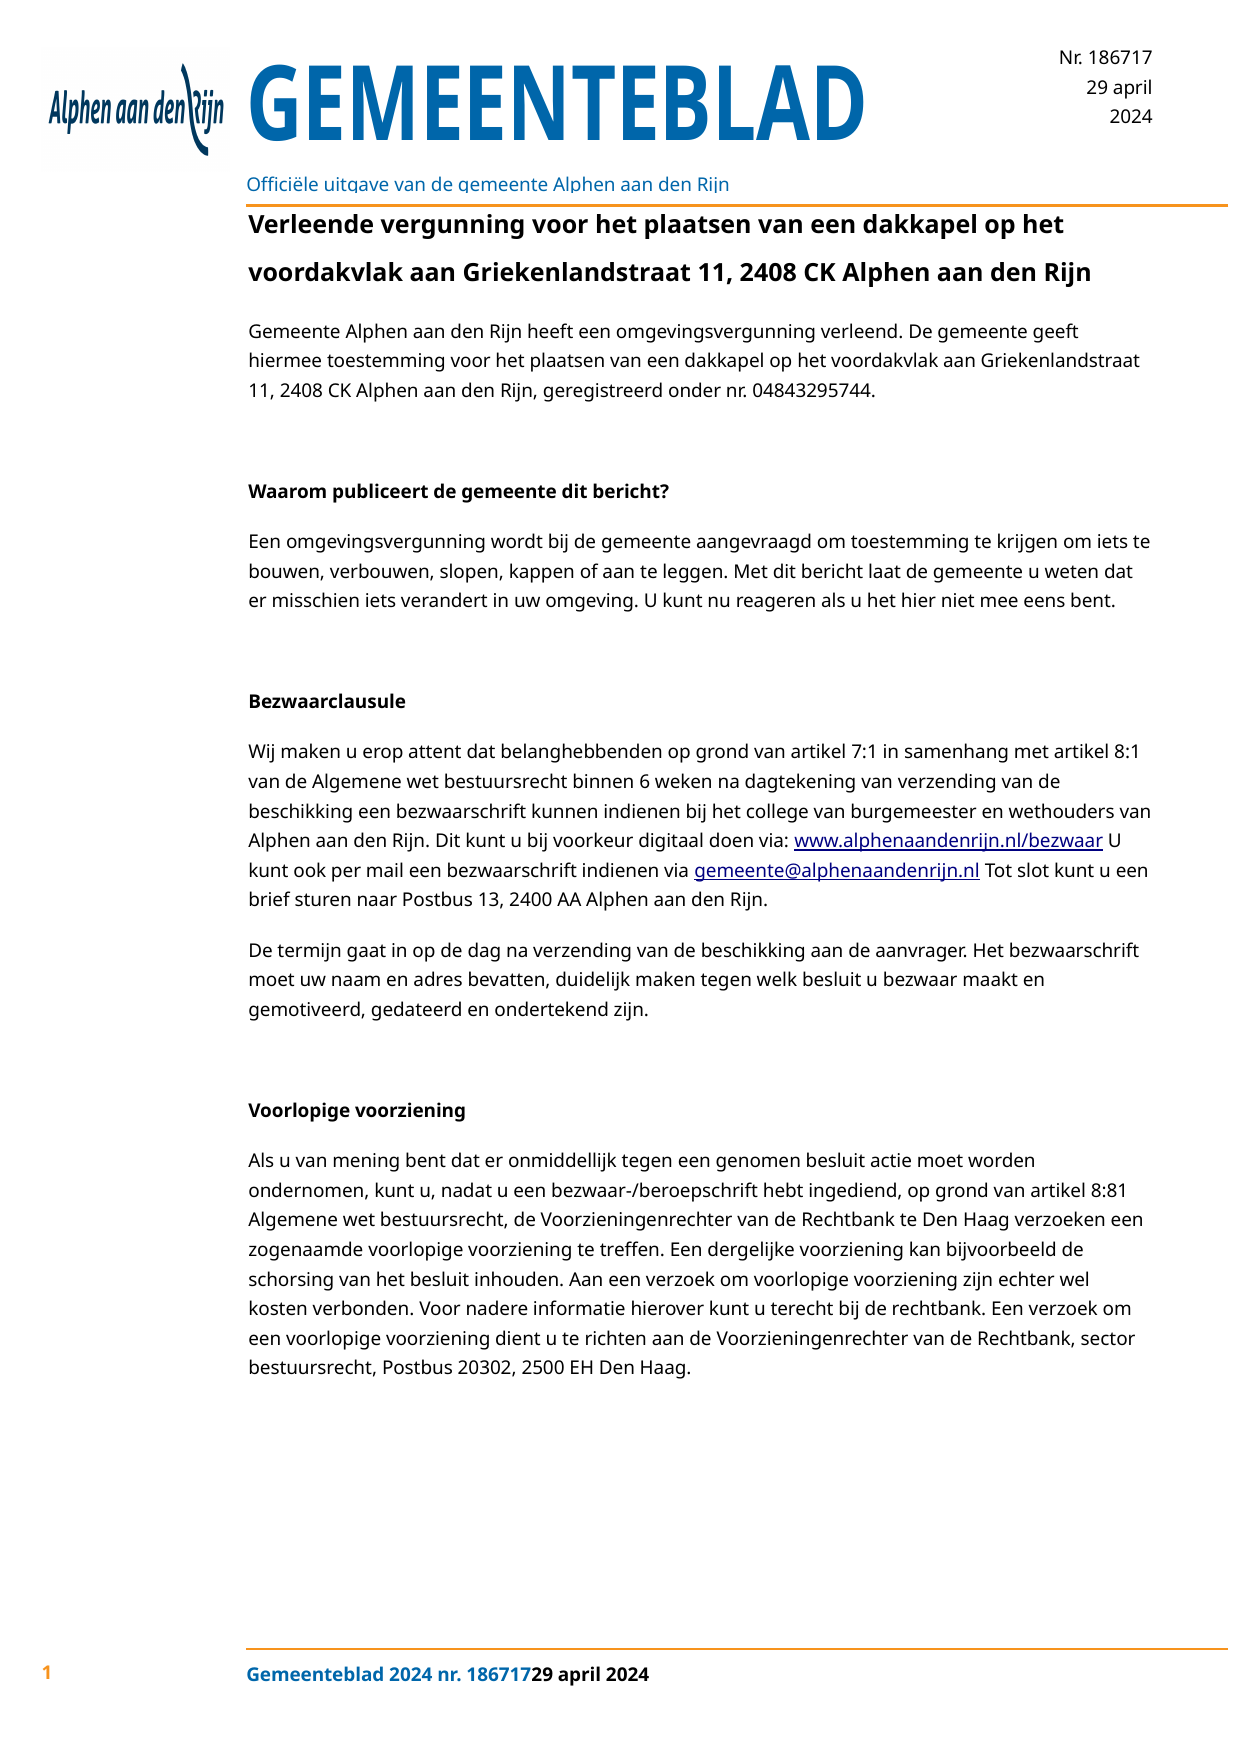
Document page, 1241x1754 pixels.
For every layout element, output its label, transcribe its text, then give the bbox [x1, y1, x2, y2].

text Waarom publiceert de gemeente dit bericht? [248, 478, 1152, 504]
text Voorlopige voorziening [248, 1097, 1152, 1123]
text Als u van mening bent dat er onmiddellijk tegen een genomen besluit actie moet worden ondernomen, kunt u, nadat u een bezwaar-/beroepschrift hebt ingediend, op grond van artikel 8:81 Algemene wet bestuursrecht, de Voorzieningenrechter van de Rechtbank te Den Haag verzoeken een zogenaamde voorlopige voorziening te treffen. Een dergelijke voorziening kan bijvoorbeeld de schorsing van het besluit inhouden. Aan een verzoek om voorlopige voorziening zijn echter wel kosten verbonden. Voor nadere informatie hierover kunt u terecht bij de rechtbank. Een verzoek om een voorlopige voorziening dient u te richten aan de Voorzieningenrechter van de Rechtbank, sector bestuursrecht, Postbus 20302, 2500 EH Den Haag. [248, 1147, 1152, 1380]
text Wij maken u erop attent dat belanghebbenden op grond van artikel 7:1 in samenhang met artikel 8:1 van de Algemene wet bestuursrecht binnen 6 weken na dagtekening van verzending van de beschikking een bezwaarschrift kunnen indienen bij het college van burgemeester en wethouders van Alphen aan den Rijn. Dit kunt u bij voorkeur digitaal doen via: www.alphenaandenrijn.nl/bezwaar U kunt ook per mail een bezwaarschrift indienen via gemeente@alphenaandenrijn.nl Tot slot kunt u een brief sturen naar Postbus 13, 2400 AA Alphen aan den Rijn. [248, 739, 1152, 912]
text Verleende vergunning voor het plaatsen van een dakkapel op het voordakvlak aan Griekenlandstraat 11, 2408 CK Alphen aan den Rijn [248, 207, 1152, 288]
text Een omgevingsvergunning wordt bij de gemeente aangevraagd om toestemming te krijgen om iets te bouwen, verbouwen, slopen, kappen of aan te leggen. Met dit bericht laat de gemeente u weten dat er misschien iets verandert in uw omgeving. U kunt nu reageren als u het hier niet mee eens bent. [248, 528, 1152, 613]
text Gemeente Alphen aan den Rijn heeft een omgevingsvergunning verleend. De gemeente geeft hiermee toestemming voor het plaatsen van een dakkapel op het voordakvlak aan Griekenlandstraat 11, 2408 CK Alphen aan den Rijn, geregistreerd onder nr. 04843295744. [248, 318, 1152, 403]
picture [41, 47, 231, 172]
text Bezwaarclausule [248, 688, 1152, 714]
text De termijn gaat in op de dag na verzending van de beschikking aan de aanvrager. Het bezwaarschrift moet uw naam en adres bevatten, duidelijk maken tegen welk besluit u bezwaar maakt en gemotiveerd, gedateerd en ondertekend zijn. [248, 937, 1152, 1022]
